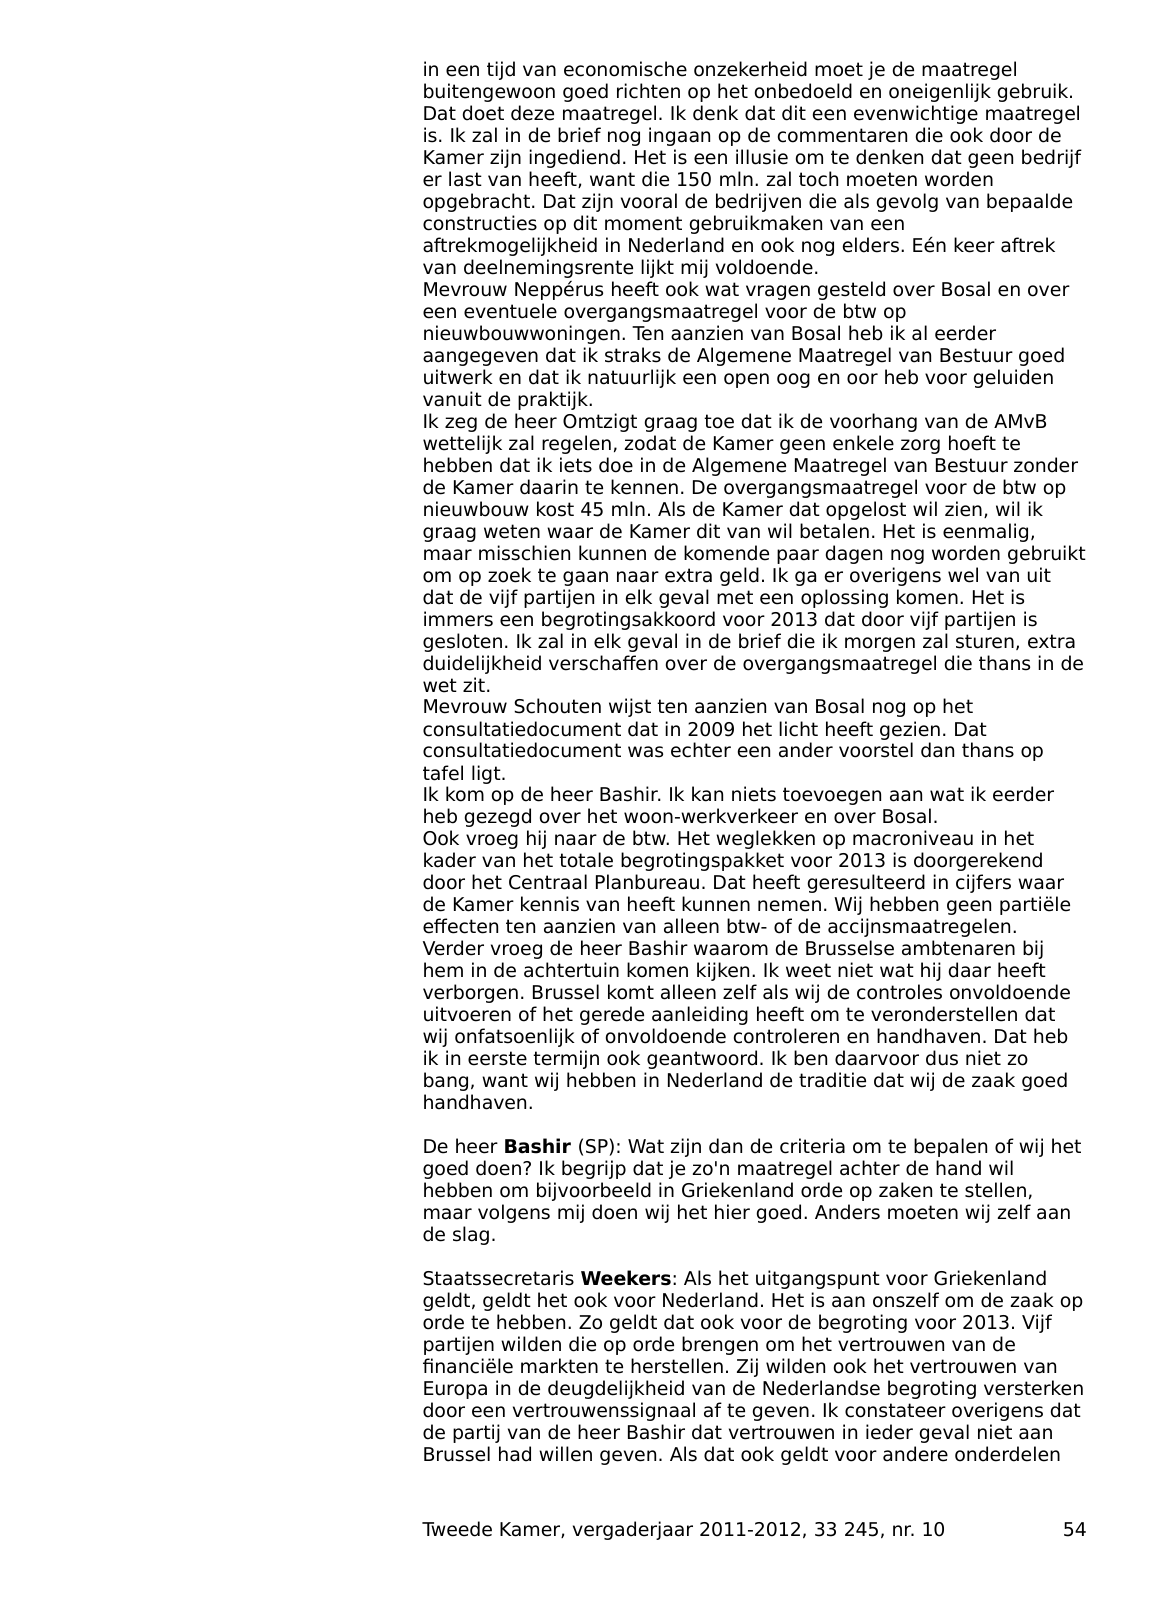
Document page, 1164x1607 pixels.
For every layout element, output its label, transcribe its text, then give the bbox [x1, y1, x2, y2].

text Ik kom op de heer Bashir. Ik kan niets toevoegen aan wat ik eerder heb gezegd over het woon-werkverkeer en over Bosal. [422, 784, 1087, 828]
text Verder vroeg de heer Bashir waarom de Brusselse ambtenaren bij hem in de achtertuin komen kijken. Ik weet niet wat hij daar heeft verborgen. Brussel komt alleen zelf als wij de controles onvoldoende uitvoeren of het gerede aanleiding heeft om te veronderstellen dat wij onfatsoenlijk of onvoldoende controleren en handhaven. Dat heb ik in eerste termijn ook geantwoord. Ik ben daarvoor dus niet zo bang, want wij hebben in Nederland de traditie dat wij de zaak goed handhaven. [422, 938, 1087, 1114]
text Mevrouw Schouten wijst ten aanzien van Bosal nog op het consultatiedocument dat in 2009 het licht heeft gezien. Dat consultatiedocument was echter een ander voorstel dan thans op tafel ligt. [422, 696, 1087, 784]
text Mevrouw Neppérus heeft ook wat vragen gesteld over Bosal en over een eventuele overgangsmaatregel voor de btw op nieuwbouwwoningen. Ten aanzien van Bosal heb ik al eerder aangegeven dat ik straks de Algemene Maatregel van Bestuur goed uitwerk en dat ik natuurlijk een open oog en oor heb voor geluiden vanuit de praktijk. [422, 279, 1087, 411]
text Ook vroeg hij naar de btw. Het weglekken op macroniveau in het kader van het totale begrotingspakket voor 2013 is doorgerekend door het Centraal Planbureau. Dat heeft geresulteerd in cijfers waar de Kamer kennis van heeft kunnen nemen. Wij hebben geen partiële effecten ten aanzien van alleen btw- of de accijnsmaatregelen. [422, 828, 1087, 938]
text Ik zeg de heer Omtzigt graag toe dat ik de voorhang van de AMvB wettelijk zal regelen, zodat de Kamer geen enkele zorg hoeft te hebben dat ik iets doe in de Algemene Maatregel van Bestuur zonder de Kamer daarin te kennen. De overgangsmaatregel voor de btw op nieuwbouw kost 45 mln. Als de Kamer dat opgelost wil zien, wil ik graag weten waar de Kamer dit van wil betalen. Het is eenmalig, maar misschien kunnen de komende paar dagen nog worden gebruikt om op zoek te gaan naar extra geld. Ik ga er overigens wel van uit dat de vijf partijen in elk geval met een oplossing komen. Het is immers een begrotingsakkoord voor 2013 dat door vijf partijen is gesloten. Ik zal in elk geval in de brief die ik morgen zal sturen, extra duidelijkheid verschaffen over de overgangsmaatregel die thans in de wet zit. [422, 411, 1087, 696]
text in een tijd van economische onzekerheid moet je de maatregel buitengewoon goed richten op het onbedoeld en oneigenlijk gebruik. Dat doet deze maatregel. Ik denk dat dit een evenwichtige maatregel is. Ik zal in de brief nog ingaan op de commentaren die ook door de Kamer zijn ingediend. Het is een illusie om te denken dat geen bedrijf er last van heeft, want die 150 mln. zal toch moeten worden opgebracht. Dat zijn vooral de bedrijven die als gevolg van bepaalde constructies op dit moment gebruikmaken van een aftrekmogelijkheid in Nederland en ook nog elders. Eén keer aftrek van deelnemingsrente lijkt mij voldoende. [422, 59, 1087, 279]
text Staatssecretaris Weekers: Als het uitgangspunt voor Griekenland geldt, geldt het ook voor Nederland. Het is aan onszelf om de zaak op orde te hebben. Zo geldt dat ook voor de begroting voor 2013. Vijf partijen wilden die op orde brengen om het vertrouwen van de financiële markten te herstellen. Zij wilden ook het vertrouwen van Europa in de deugdelijkheid van de Nederlandse begroting versterken door een vertrouwenssignaal af te geven. Ik constateer overigens dat de partij van de heer Bashir dat vertrouwen in ieder geval niet aan Brussel had willen geven. Als dat ook geldt voor andere onderdelen [422, 1268, 1087, 1466]
text De heer Bashir (SP): Wat zijn dan de criteria om te bepalen of wij het goed doen? Ik begrijp dat je zo'n maatregel achter de hand wil hebben om bijvoorbeeld in Griekenland orde op zaken te stellen, maar volgens mij doen wij het hier goed. Anders moeten wij zelf aan de slag. [422, 1136, 1087, 1246]
